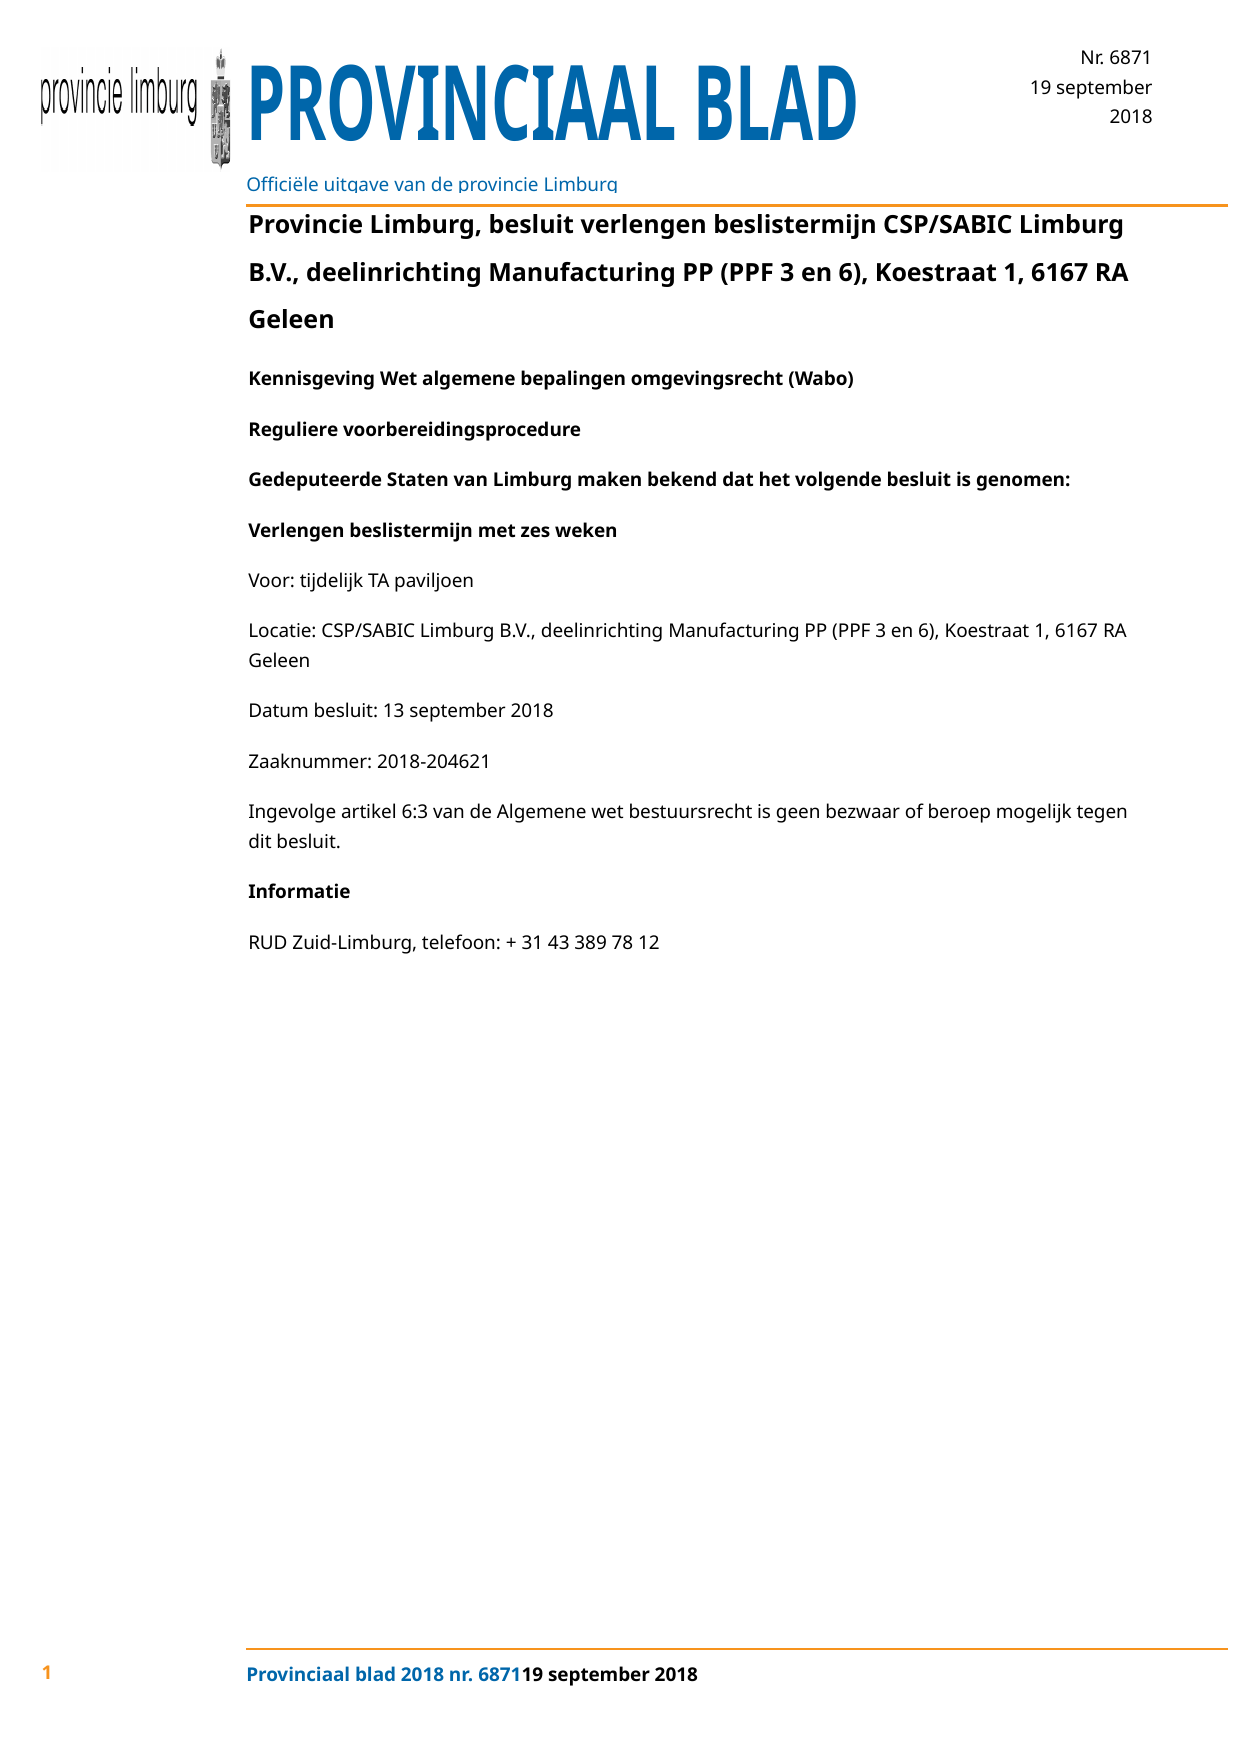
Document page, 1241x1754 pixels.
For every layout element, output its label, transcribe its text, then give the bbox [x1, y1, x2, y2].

text RUD Zuid-Limburg, telefoon: + 31 43 389 78 12 [248, 929, 1152, 954]
text Zaaknummer: 2018-204621 [248, 748, 1152, 774]
text Locatie: CSP/SABIC Limburg B.V., deelinrichting Manufacturing PP (PPF 3 en 6), Koestraat 1, 6167 RA Geleen [248, 618, 1152, 673]
text Provincie Limburg, besluit verlengen beslistermijn CSP/SABIC Limburg B.V., deelinrichting Manufacturing PP (PPF 3 en 6), Koestraat 1, 6167 RA Geleen [248, 207, 1152, 336]
text Kennisgeving Wet algemene bepalingen omgevingsrecht (Wabo) [248, 366, 1152, 391]
picture [41, 47, 231, 172]
text Gedeputeerde Staten van Limburg maken bekend dat het volgende besluit is genomen: [248, 466, 1152, 492]
text Datum besluit: 13 september 2018 [248, 698, 1152, 723]
text Voor: tijdelijk TA paviljoen [248, 567, 1152, 593]
text Ingevolge artikel 6:3 van de Algemene wet bestuursrecht is geen bezwaar of beroep mogelijk tegen dit besluit. [248, 798, 1152, 854]
text Verlengen beslistermijn met zes weken [248, 517, 1152, 542]
text Informatie [248, 878, 1152, 904]
text Reguliere voorbereidingsprocedure [248, 416, 1152, 442]
